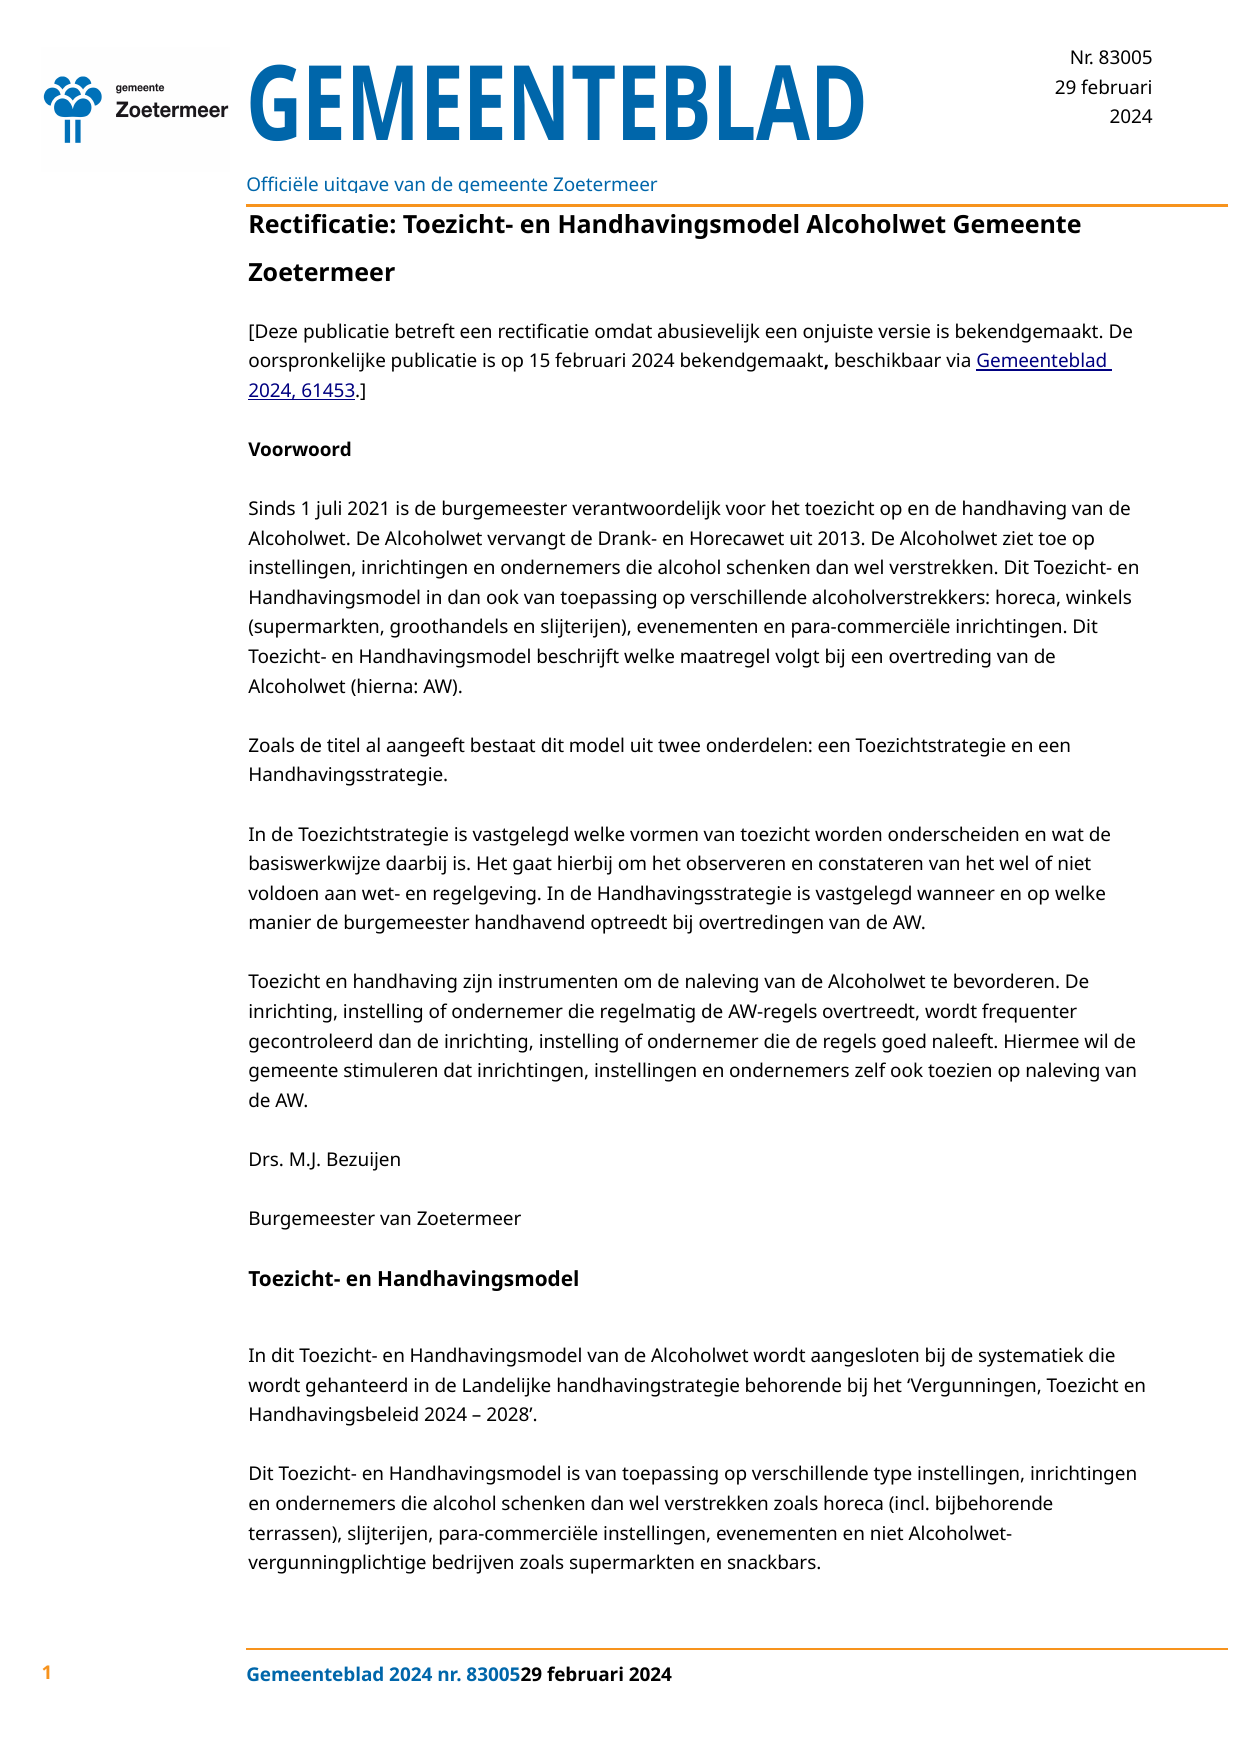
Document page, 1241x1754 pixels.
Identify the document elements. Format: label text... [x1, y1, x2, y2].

text Zoals de titel al aangeeft bestaat dit model uit twee onderdelen: een Toezichtstrategie en een Handhavingsstrategie. [248, 732, 1152, 787]
text Burgemeester van Zoetermeer [248, 1205, 1152, 1231]
text Rectificatie: Toezicht- en Handhavingsmodel Alcoholwet Gemeente Zoetermeer [248, 207, 1152, 288]
text Drs. M.J. Bezuijen [248, 1146, 1152, 1172]
picture [41, 47, 231, 172]
text Toezicht en handhaving zijn instrumenten om de naleving van de Alcoholwet te bevorderen. De inrichting, instelling of ondernemer die regelmatig de AW-regels overtreedt, wordt frequenter gecontroleerd dan de inrichting, instelling of ondernemer die de regels goed naleeft. Hiermee wil de gemeente stimuleren dat inrichtingen, instellingen en ondernemers zelf ook toezien op naleving van de AW. [248, 969, 1152, 1113]
text Dit Toezicht- en Handhavingsmodel is van toepassing op verschillende type instellingen, inrichtingen en ondernemers die alcohol schenken dan wel verstrekken zoals horeca (incl. bijbehorende terrassen), slijterijen, para-commerciële instellingen, evenementen en niet Alcoholwet-vergunningplichtige bedrijven zoals supermarkten en snackbars. [248, 1461, 1152, 1575]
text In dit Toezicht- en Handhavingsmodel van de Alcoholwet wordt aangesloten bij de systematiek die wordt gehanteerd in de Landelijke handhavingstrategie behorende bij het ‘Vergunningen, Toezicht en Handhavingsbeleid 2024 – 2028’. [248, 1342, 1152, 1427]
text Toezicht- en Handhavingsmodel [248, 1264, 1152, 1293]
text Voorwoord [248, 436, 1152, 462]
text [Deze publicatie betreft een rectificatie omdat abusievelijk een onjuiste versie is bekendgemaakt. De oorspronkelijke publicatie is op 15 februari 2024 bekendgemaakt, beschikbaar via Gemeenteblad 2024, 61453.] [248, 318, 1152, 403]
text Sinds 1 juli 2021 is de burgemeester verantwoordelijk voor het toezicht op en de handhaving van de Alcoholwet. De Alcoholwet vervangt de Drank- en Horecawet uit 2013. De Alcoholwet ziet toe op instellingen, inrichtingen en ondernemers die alcohol schenken dan wel verstrekken. Dit Toezicht- en Handhavingsmodel in dan ook van toepassing op verschillende alcoholverstrekkers: horeca, winkels (supermarkten, groothandels en slijterijen), evenementen en para-commerciële inrichtingen. Dit Toezicht- en Handhavingsmodel beschrijft welke maatregel volgt bij een overtreding van de Alcoholwet (hierna: AW). [248, 495, 1152, 699]
text In de Toezichtstrategie is vastgelegd welke vormen van toezicht worden onderscheiden en wat de basiswerkwijze daarbij is. Het gaat hierbij om het observeren en constateren van het wel of niet voldoen aan wet- en regelgeving. In de Handhavingsstrategie is vastgelegd wanneer en op welke manier de burgemeester handhavend optreedt bij overtredingen van de AW. [248, 821, 1152, 935]
